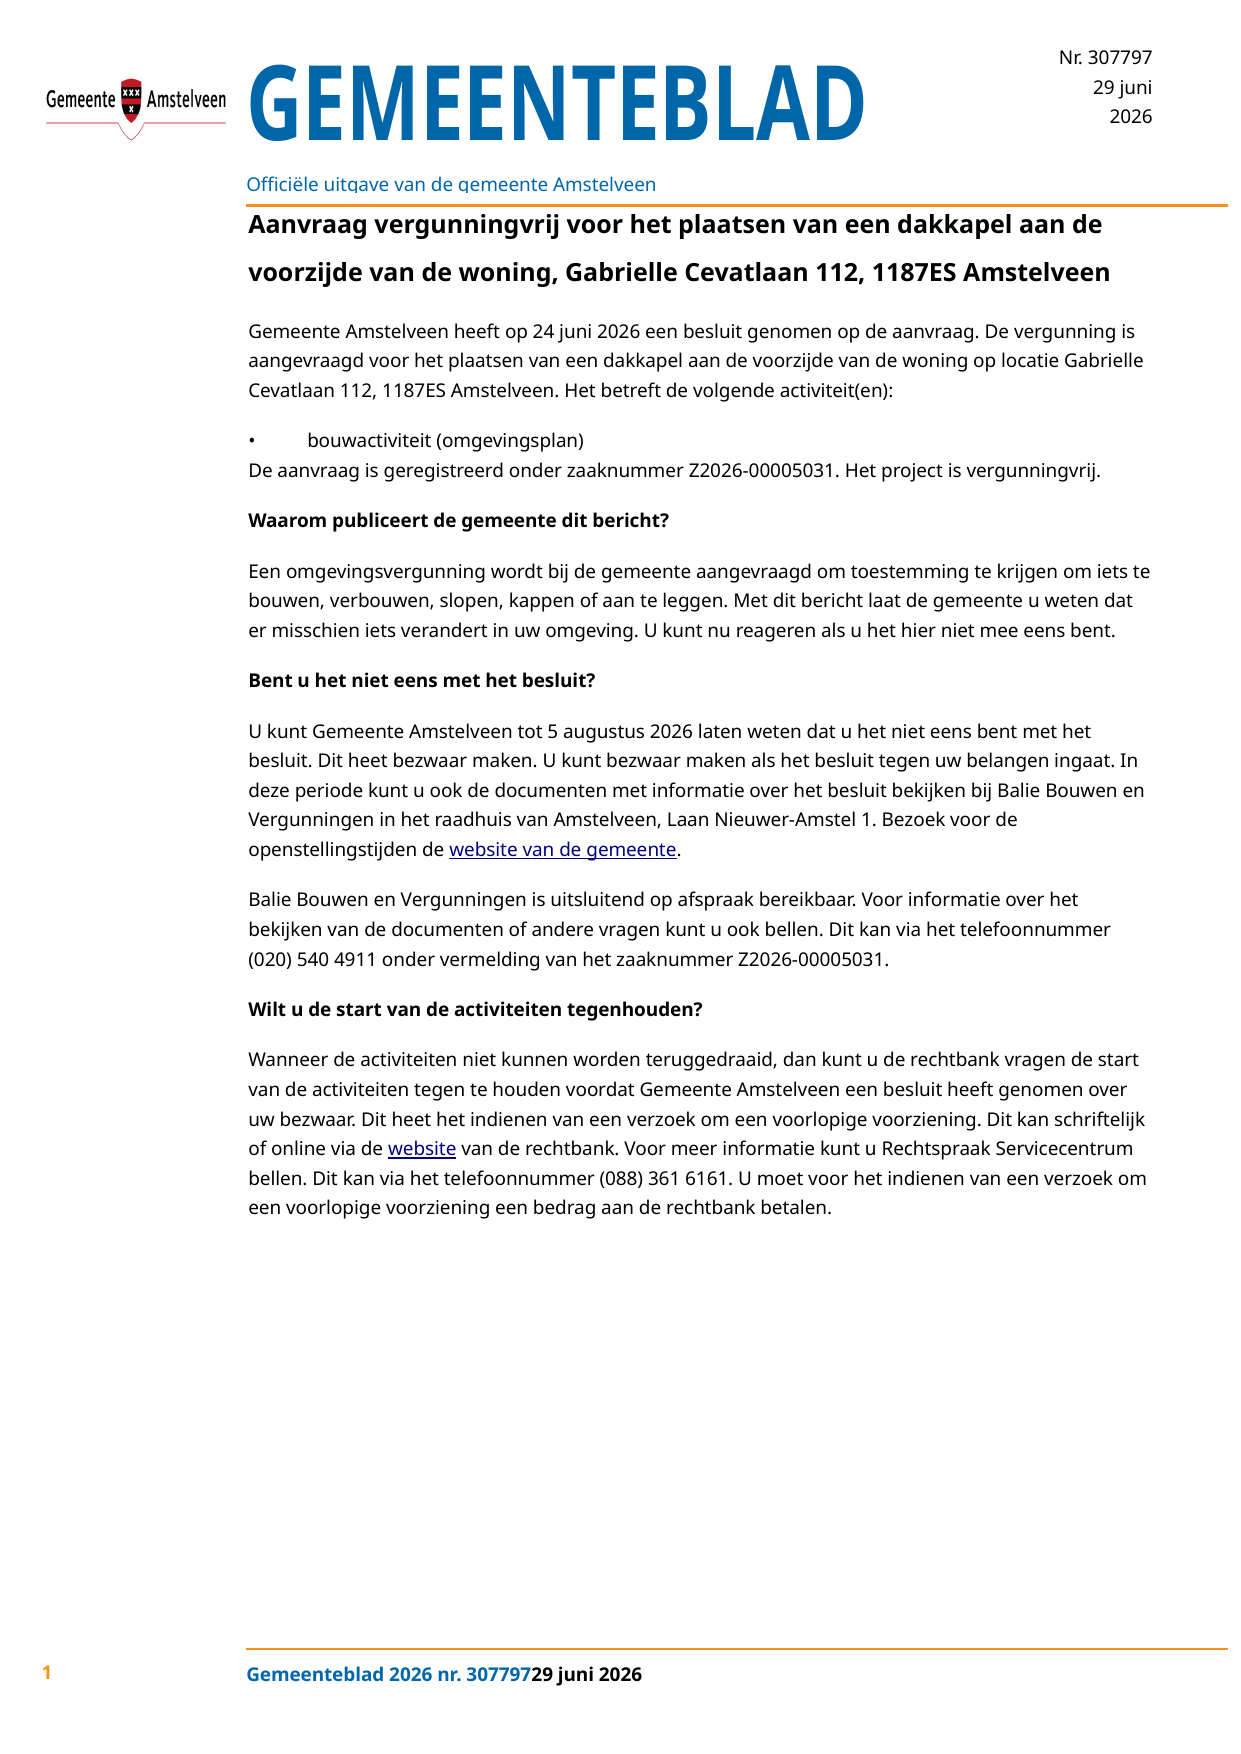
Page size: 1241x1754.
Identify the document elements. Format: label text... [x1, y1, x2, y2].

list bouwactiviteit (omgevingsplan) [248, 427, 1152, 453]
text De aanvraag is geregistreerd onder zaaknummer Z2026-00005031. Het project is vergunningvrij. [248, 457, 1152, 483]
text Bent u het niet eens met het besluit? [248, 667, 1152, 693]
text Een omgevingsvergunning wordt bij de gemeente aangevraagd om toestemming te krijgen om iets te bouwen, verbouwen, slopen, kappen of aan te leggen. Met dit bericht laat de gemeente u weten dat er misschien iets verandert in uw omgeving. U kunt nu reageren als u het hier niet mee eens bent. [248, 558, 1152, 643]
text Wilt u de start van de activiteiten tegenhouden? [248, 996, 1152, 1022]
text Gemeente Amstelveen heeft op 24 juni 2026 een besluit genomen op de aanvraag. De vergunning is aangevraagd voor het plaatsen van een dakkapel aan de voorzijde van de woning op locatie Gabrielle Cevatlaan 112, 1187ES Amstelveen. Het betreft de volgende activiteit(en): [248, 318, 1152, 403]
picture [41, 47, 231, 172]
text Wanneer de activiteiten niet kunnen worden teruggedraaid, dan kunt u de rechtbank vragen de start van de activiteiten tegen te houden voordat Gemeente Amstelveen een besluit heeft genomen over uw bezwaar. Dit heet het indienen van een verzoek om een voorlopige voorziening. Dit kan schriftelijk of online via de website van de rechtbank. Voor meer informatie kunt u Rechtspraak Servicecentrum bellen. Dit kan via het telefoonnummer (088) 361 6161. U moet voor het indienen van een verzoek om een voorlopige voorziening een bedrag aan de rechtbank betalen. [248, 1047, 1152, 1220]
text Aanvraag vergunningvrij voor het plaatsen van een dakkapel aan de voorzijde van de woning, Gabrielle Cevatlaan 112, 1187ES Amstelveen [248, 207, 1152, 288]
text U kunt Gemeente Amstelveen tot 5 augustus 2026 laten weten dat u het niet eens bent met het besluit. Dit heet bezwaar maken. U kunt bezwaar maken als het besluit tegen uw belangen ingaat. In deze periode kunt u ook de documenten met informatie over het besluit bekijken bij Balie Bouwen en Vergunningen in het raadhuis van Amstelveen, Laan Nieuwer-Amstel 1. Bezoek voor de openstellingstijden de website van de gemeente. [248, 718, 1152, 862]
text Waarom publiceert de gemeente dit bericht? [248, 507, 1152, 533]
text Balie Bouwen en Vergunningen is uitsluitend op afspraak bereikbaar. Voor informatie over het bekijken van de documenten of andere vragen kunt u ook bellen. Dit kan via het telefoonnummer (020) 540 4911 onder vermelding van het zaaknummer Z2026-00005031. [248, 887, 1152, 972]
